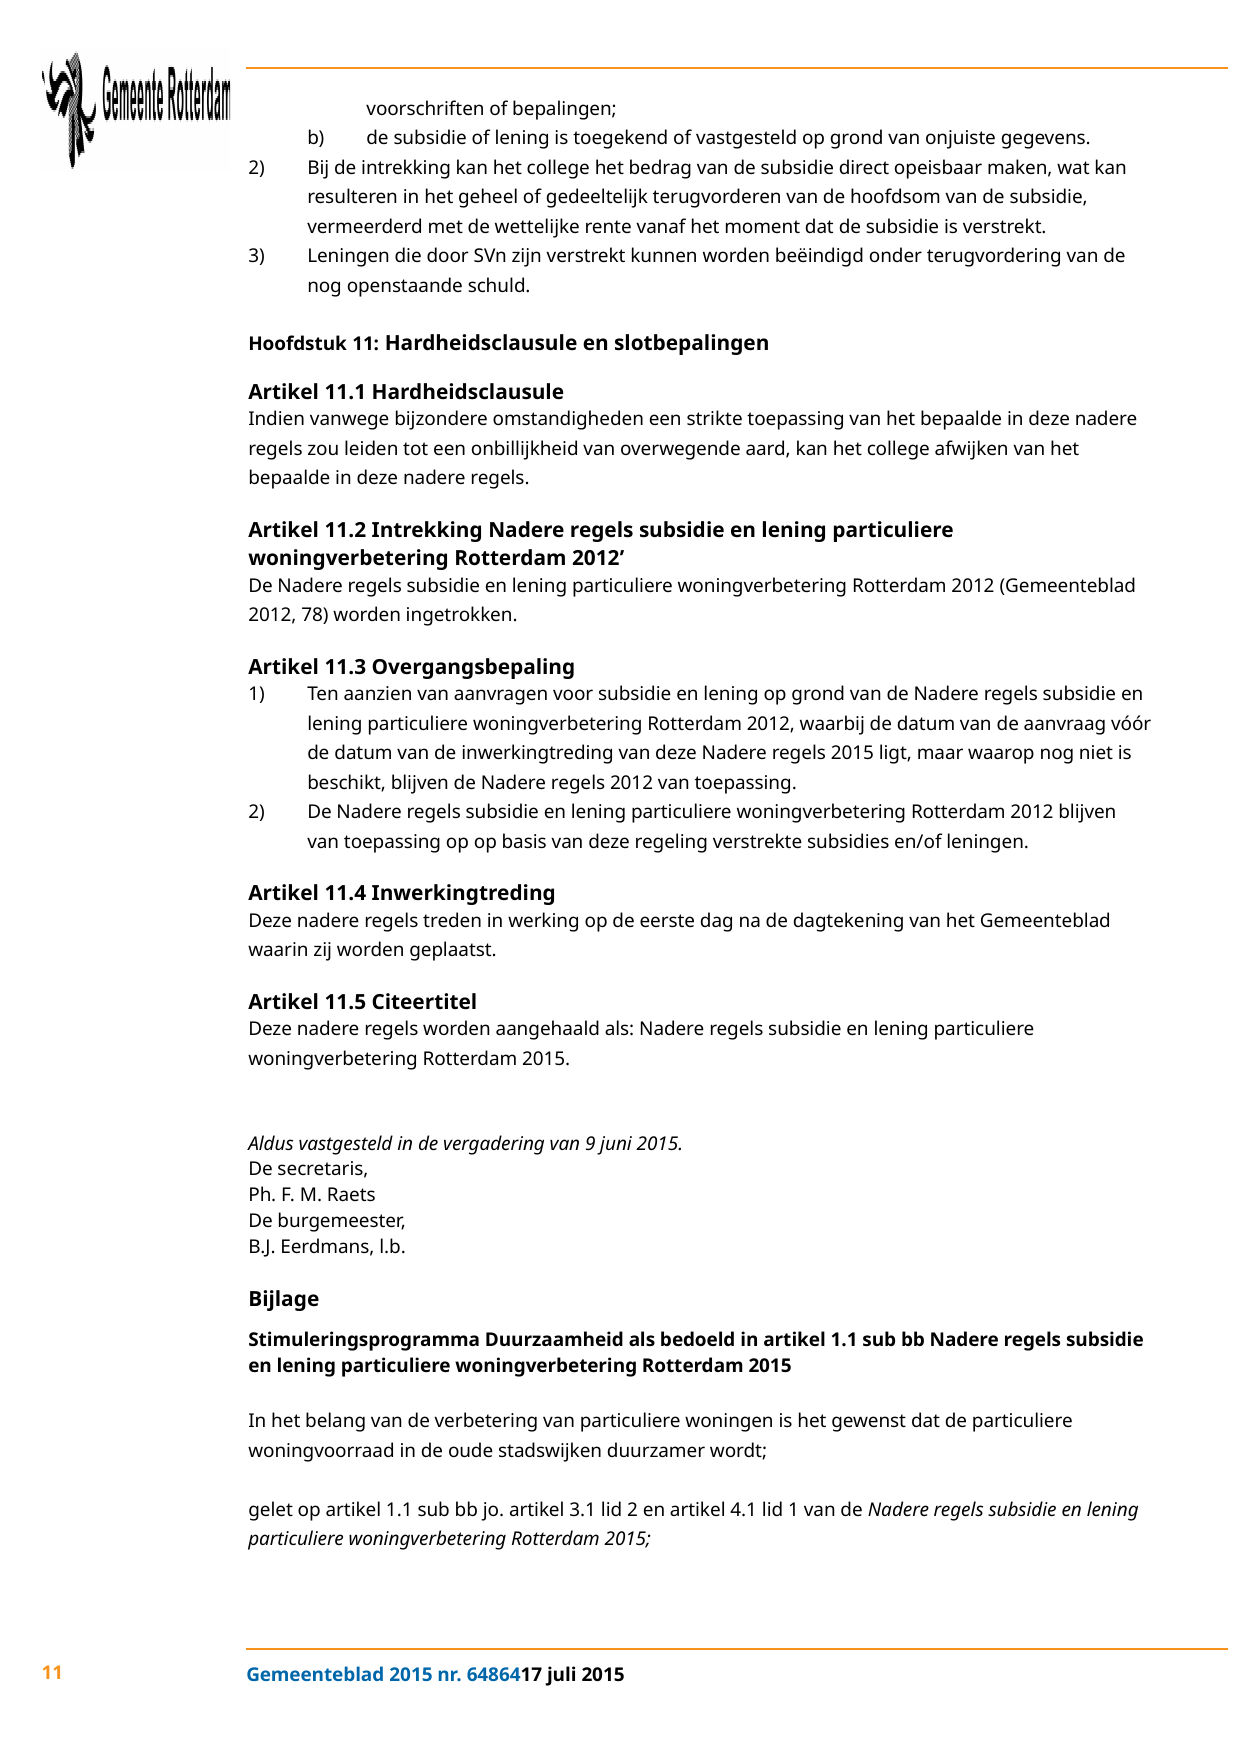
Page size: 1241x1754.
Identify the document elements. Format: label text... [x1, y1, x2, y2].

text Stimuleringsprogramma Duurzaamheid als bedoeld in artikel 1.1 sub bb Nadere regels subsidie en lening particuliere woningverbetering Rotterdam 2015 [248, 1326, 1152, 1378]
text Artikel 11.2 Intrekking Nadere regels subsidie en lening particuliere woningverbetering Rotterdam 2012’ [248, 515, 1152, 572]
text De burgemeester, [248, 1207, 1152, 1233]
picture [41, 47, 231, 172]
text Artikel 11.4 Inwerkingtreding [248, 878, 1152, 907]
text Deze nadere regels worden aangehaald als: Nadere regels subsidie en lening particuliere woningverbetering Rotterdam 2015. [248, 1015, 1152, 1071]
text Bijlage [248, 1284, 1152, 1313]
text Artikel 11.1 Hardheidsclausule [248, 377, 1152, 405]
text In het belang van de verbetering van particuliere woningen is het gewenst dat de particuliere woningvoorraad in de oude stadswijken duurzamer wordt; [248, 1407, 1152, 1463]
text De secretaris, [248, 1156, 1152, 1181]
text B.J. Eerdmans, l.b. [248, 1233, 1152, 1258]
text Ph. F. M. Raets [248, 1181, 1152, 1207]
text Hoofdstuk 11: Hardheidsclausule en slotbepalingen [248, 328, 1152, 356]
text Deze nadere regels treden in werking op de eerste dag na de dagtekening van het Gemeenteblad waarin zij worden geplaatst. [248, 907, 1152, 962]
text De Nadere regels subsidie en lening particuliere woningverbetering Rotterdam 2012 (Gemeenteblad 2012, 78) worden ingetrokken. [248, 572, 1152, 627]
list voorschriften of bepalingen; [307, 95, 1152, 121]
list de subsidie of lening is toegekend of vastgesteld op grond van onjuiste gegevens. [307, 124, 1152, 150]
text Artikel 11.5 Citeertitel [248, 987, 1152, 1015]
text gelet op artikel 1.1 sub bb jo. artikel 3.1 lid 2 en artikel 4.1 lid 1 van de Nadere regels subsidie en lening particuliere woningverbetering Rotterdam 2015; [248, 1496, 1152, 1551]
list Leningen die door SVn zijn verstrekt kunnen worden beëindigd onder terugvordering van de nog openstaande schuld. [248, 243, 1152, 298]
text Artikel 11.3 Overgangsbepaling [248, 652, 1152, 680]
text Aldus vastgesteld in de vergadering van 9 juni 2015. [248, 1130, 1152, 1156]
list De Nadere regels subsidie en lening particuliere woningverbetering Rotterdam 2012 blijven van toepassing op op basis van deze regeling verstrekte subsidies en/of leningen. [248, 798, 1152, 854]
text Indien vanwege bijzondere omstandigheden een strikte toepassing van het bepaalde in deze nadere regels zou leiden tot een onbillijkheid van overwegende aard, kan het college afwijken van het bepaalde in deze nadere regels. [248, 405, 1152, 490]
list Ten aanzien van aanvragen voor subsidie en lening op grond van de Nadere regels subsidie en lening particuliere woningverbetering Rotterdam 2012, waarbij de datum van de aanvraag vóór de datum van de inwerkingtreding van deze Nadere regels 2015 ligt, maar waarop nog niet is beschikt, blijven de Nadere regels 2012 van toepassing. [248, 680, 1152, 795]
list Bij de intrekking kan het college het bedrag van de subsidie direct opeisbaar maken, wat kan resulteren in het geheel of gedeeltelijk terugvorderen van de hoofdsom van de subsidie, vermeerderd met de wettelijke rente vanaf het moment dat de subsidie is verstrekt. [248, 154, 1152, 239]
